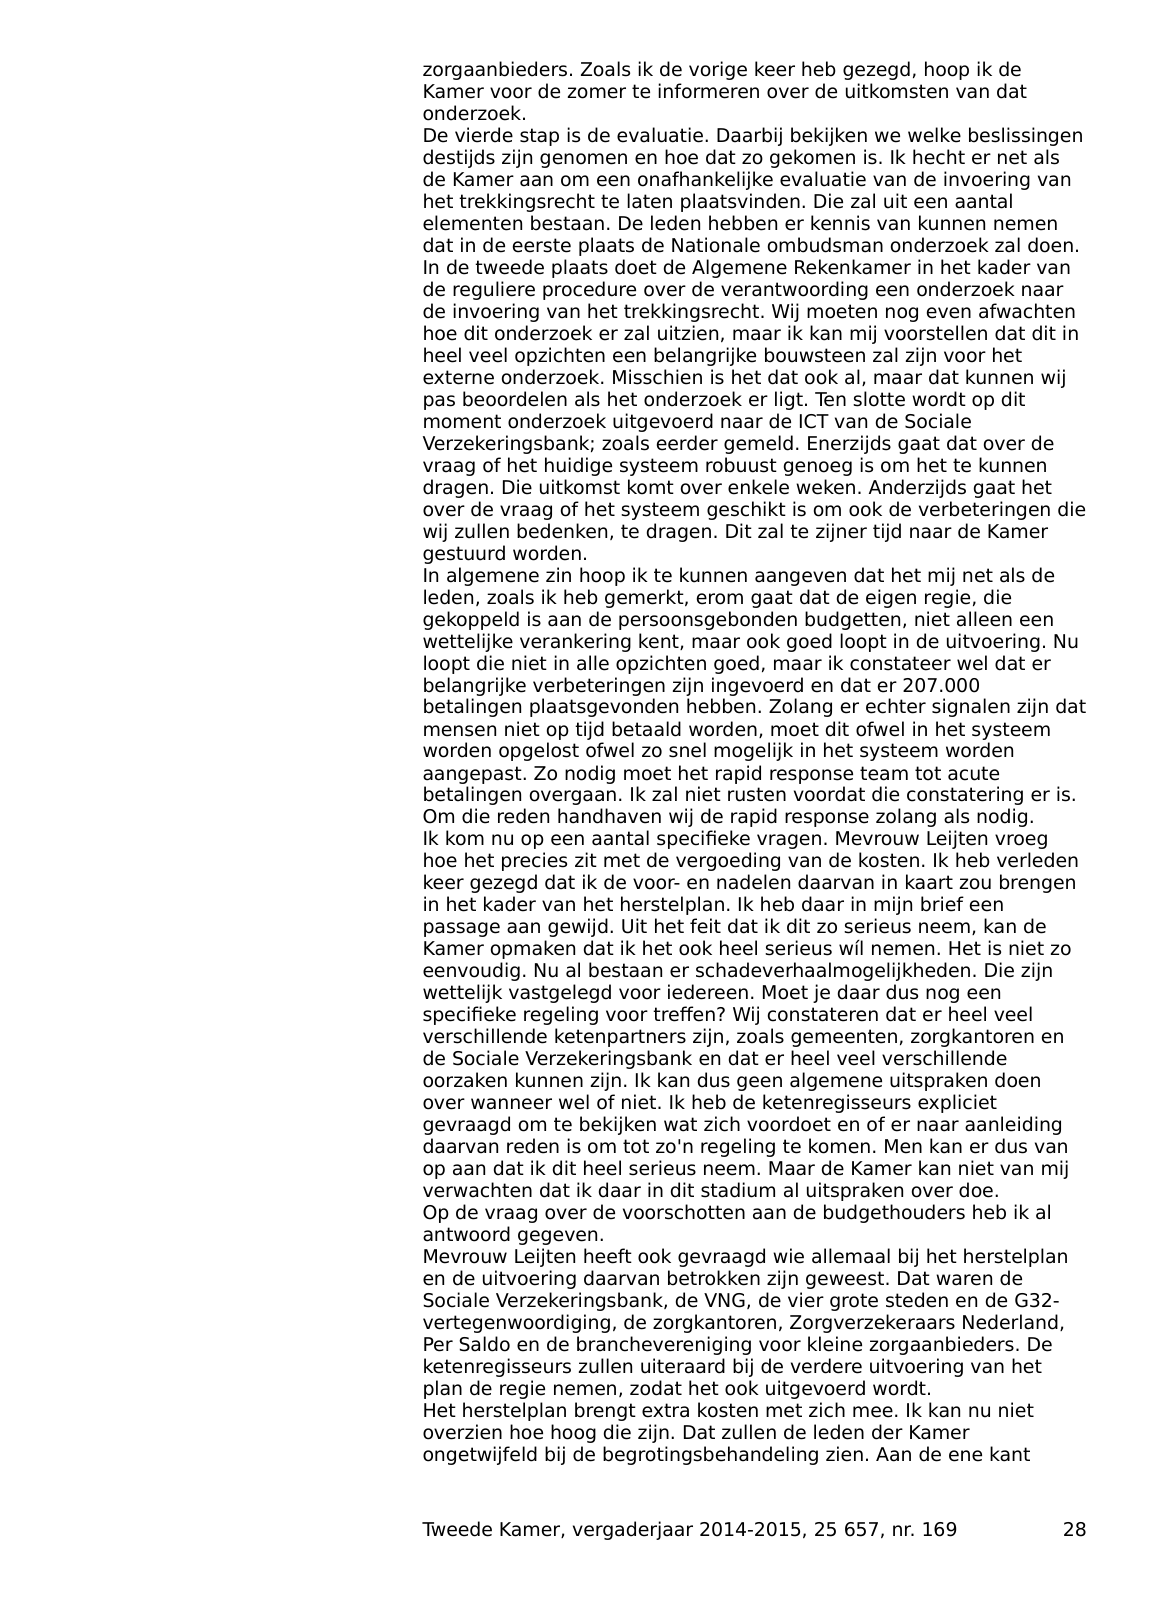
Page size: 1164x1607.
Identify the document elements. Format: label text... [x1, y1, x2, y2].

text In algemene zin hoop ik te kunnen aangeven dat het mij net als de leden, zoals ik heb gemerkt, erom gaat dat de eigen regie, die gekoppeld is aan de persoonsgebonden budgetten, niet alleen een wettelijke verankering kent, maar ook goed loopt in de uitvoering. Nu loopt die niet in alle opzichten goed, maar ik constateer wel dat er belangrijke verbeteringen zijn ingevoerd en dat er 207.000 betalingen plaatsgevonden hebben. Zolang er echter signalen zijn dat mensen niet op tijd betaald worden, moet dit ofwel in het systeem worden opgelost ofwel zo snel mogelijk in het systeem worden aangepast. Zo nodig moet het rapid response team tot acute betalingen overgaan. Ik zal niet rusten voordat die constatering er is. Om die reden handhaven wij de rapid response zolang als nodig. [422, 564, 1087, 828]
text Mevrouw Leijten heeft ook gevraagd wie allemaal bij het herstelplan en de uitvoering daarvan betrokken zijn geweest. Dat waren de Sociale Verzekeringsbank, de VNG, de vier grote steden en de G32-vertegenwoordiging, de zorgkantoren, Zorgverzekeraars Nederland, Per Saldo en de branchevereniging voor kleine zorgaanbieders. De ketenregisseurs zullen uiteraard bij de verdere uitvoering van het plan de regie nemen, zodat het ook uitgevoerd wordt. [422, 1246, 1087, 1400]
text zorgaanbieders. Zoals ik de vorige keer heb gezegd, hoop ik de Kamer voor de zomer te informeren over de uitkomsten van dat onderzoek. [422, 59, 1087, 125]
text De vierde stap is de evaluatie. Daarbij bekijken we welke beslissingen destijds zijn genomen en hoe dat zo gekomen is. Ik hecht er net als de Kamer aan om een onafhankelijke evaluatie van de invoering van het trekkingsrecht te laten plaatsvinden. Die zal uit een aantal elementen bestaan. De leden hebben er kennis van kunnen nemen dat in de eerste plaats de Nationale ombudsman onderzoek zal doen. In de tweede plaats doet de Algemene Rekenkamer in het kader van de reguliere procedure over de verantwoording een onderzoek naar de invoering van het trekkingsrecht. Wij moeten nog even afwachten hoe dit onderzoek er zal uitzien, maar ik kan mij voorstellen dat dit in heel veel opzichten een belangrijke bouwsteen zal zijn voor het externe onderzoek. Misschien is het dat ook al, maar dat kunnen wij pas beoordelen als het onderzoek er ligt. Ten slotte wordt op dit moment onderzoek uitgevoerd naar de ICT van de Sociale Verzekeringsbank; zoals eerder gemeld. Enerzijds gaat dat over de vraag of het huidige systeem robuust genoeg is om het te kunnen dragen. Die uitkomst komt over enkele weken. Anderzijds gaat het over de vraag of het systeem geschikt is om ook de verbeteringen die wij zullen bedenken, te dragen. Dit zal te zijner tijd naar de Kamer gestuurd worden. [422, 125, 1087, 564]
text Ik kom nu op een aantal specifieke vragen. Mevrouw Leijten vroeg hoe het precies zit met de vergoeding van de kosten. Ik heb verleden keer gezegd dat ik de voor- en nadelen daarvan in kaart zou brengen in het kader van het herstelplan. Ik heb daar in mijn brief een passage aan gewijd. Uit het feit dat ik dit zo serieus neem, kan de Kamer opmaken dat ik het ook heel serieus wíl nemen. Het is niet zo eenvoudig. Nu al bestaan er schadeverhaalmogelijkheden. Die zijn wettelijk vastgelegd voor iedereen. Moet je daar dus nog een specifieke regeling voor treffen? Wij constateren dat er heel veel verschillende ketenpartners zijn, zoals gemeenten, zorgkantoren en de Sociale Verzekeringsbank en dat er heel veel verschillende oorzaken kunnen zijn. Ik kan dus geen algemene uitspraken doen over wanneer wel of niet. Ik heb de ketenregisseurs expliciet gevraagd om te bekijken wat zich voordoet en of er naar aanleiding daarvan reden is om tot zo'n regeling te komen. Men kan er dus van op aan dat ik dit heel serieus neem. Maar de Kamer kan niet van mij verwachten dat ik daar in dit stadium al uitspraken over doe. [422, 828, 1087, 1202]
text Het herstelplan brengt extra kosten met zich mee. Ik kan nu niet overzien hoe hoog die zijn. Dat zullen de leden der Kamer ongetwijfeld bij de begrotingsbehandeling zien. Aan de ene kant [422, 1400, 1087, 1466]
text Op de vraag over de voorschotten aan de budgethouders heb ik al antwoord gegeven. [422, 1202, 1087, 1246]
